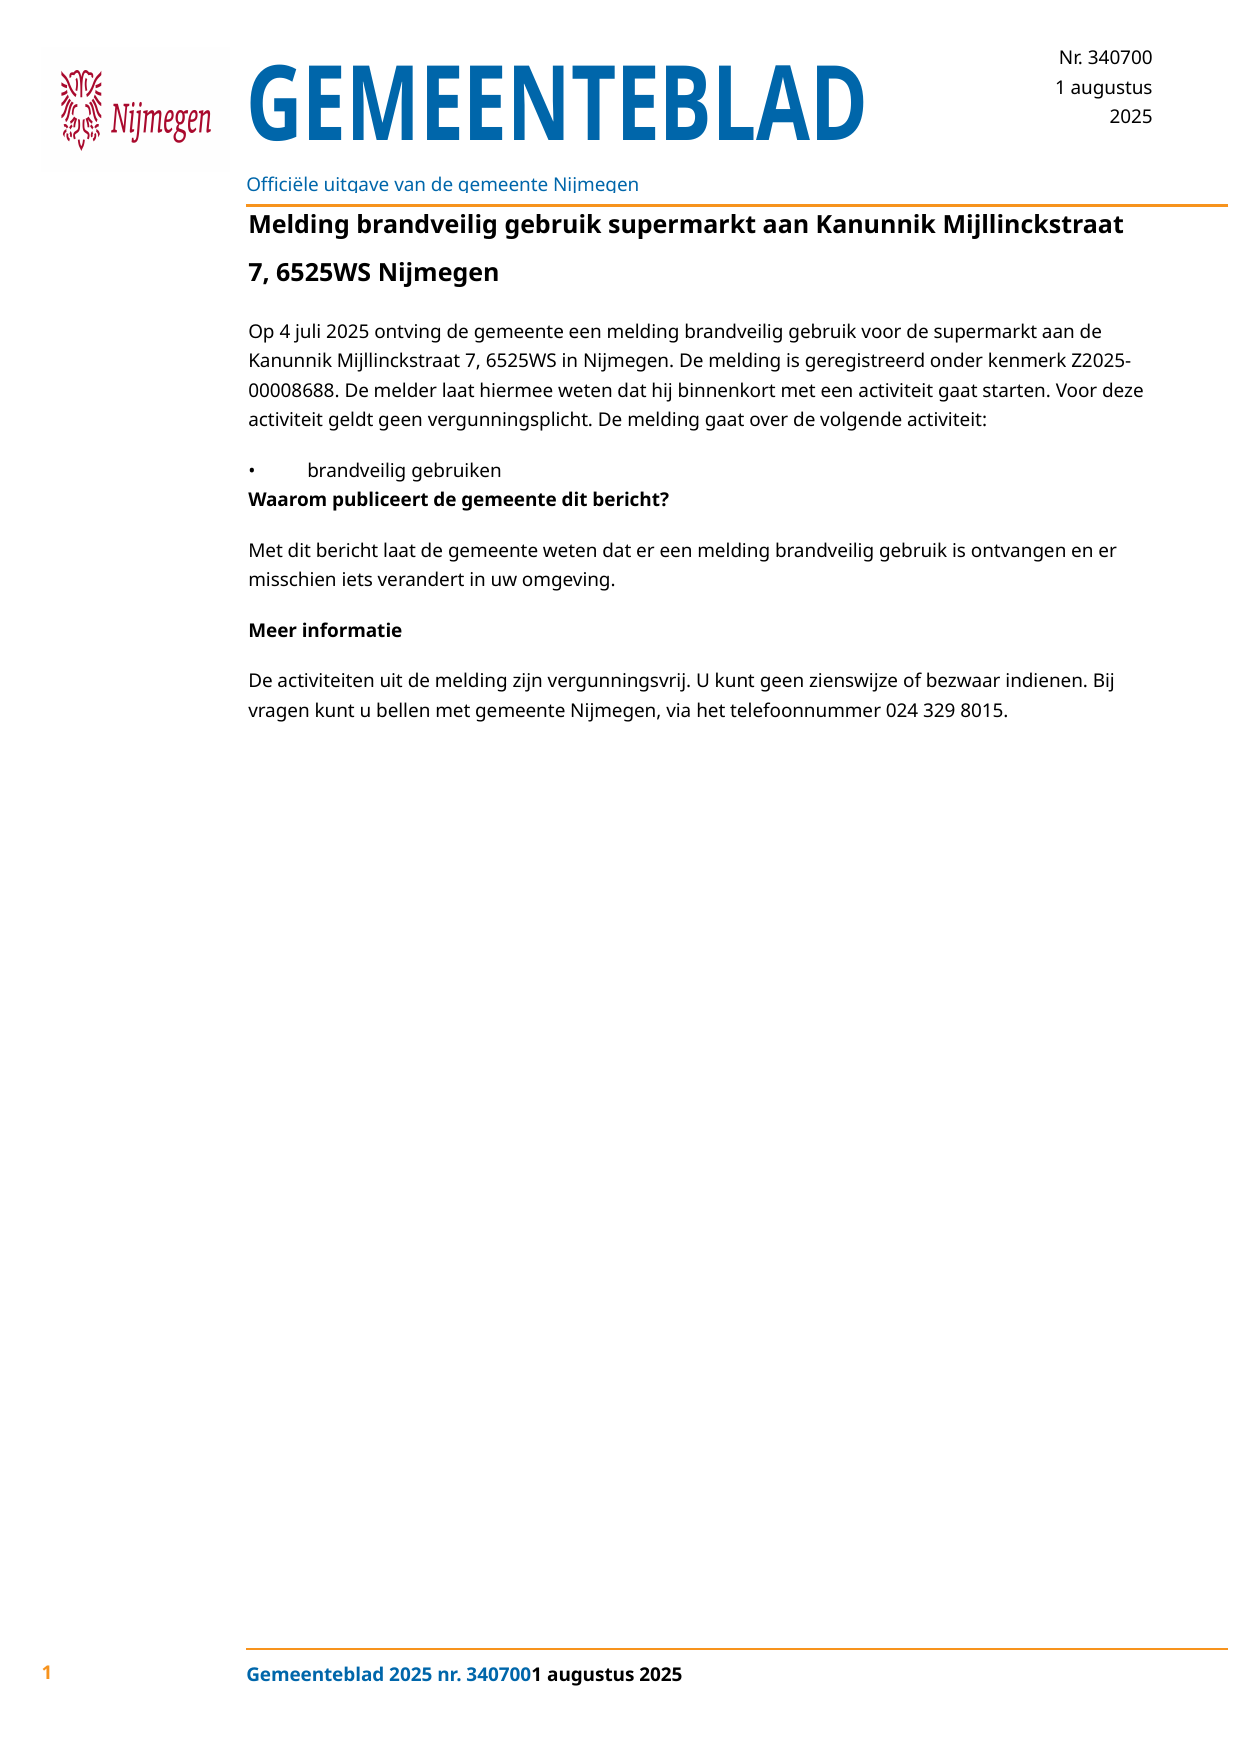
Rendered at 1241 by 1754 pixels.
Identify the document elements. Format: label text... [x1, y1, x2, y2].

text Melding brandveilig gebruik supermarkt aan Kanunnik Mijllinckstraat 7, 6525WS Nijmegen [248, 207, 1152, 288]
picture [41, 47, 231, 172]
text Waarom publiceert de gemeente dit bericht? [248, 487, 1152, 512]
text Meer informatie [248, 617, 1152, 643]
text Op 4 juli 2025 ontving de gemeente een melding brandveilig gebruik voor de supermarkt aan de Kanunnik Mijllinckstraat 7, 6525WS in Nijmegen. De melding is geregistreerd onder kenmerk Z2025-00008688. De melder laat hiermee weten dat hij binnenkort met een activiteit gaat starten. Voor deze activiteit geldt geen vergunningsplicht. De melding gaat over de volgende activiteit: [248, 318, 1152, 432]
text De activiteiten uit de melding zijn vergunningsvrij. U kunt geen zienswijze of bezwaar indienen. Bij vragen kunt u bellen met gemeente Nijmegen, via het telefoonnummer 024 329 8015. [248, 667, 1152, 723]
text Met dit bericht laat de gemeente weten dat er een melding brandveilig gebruik is ontvangen en er misschien iets verandert in uw omgeving. [248, 537, 1152, 592]
list brandveilig gebruiken [248, 457, 1152, 483]
